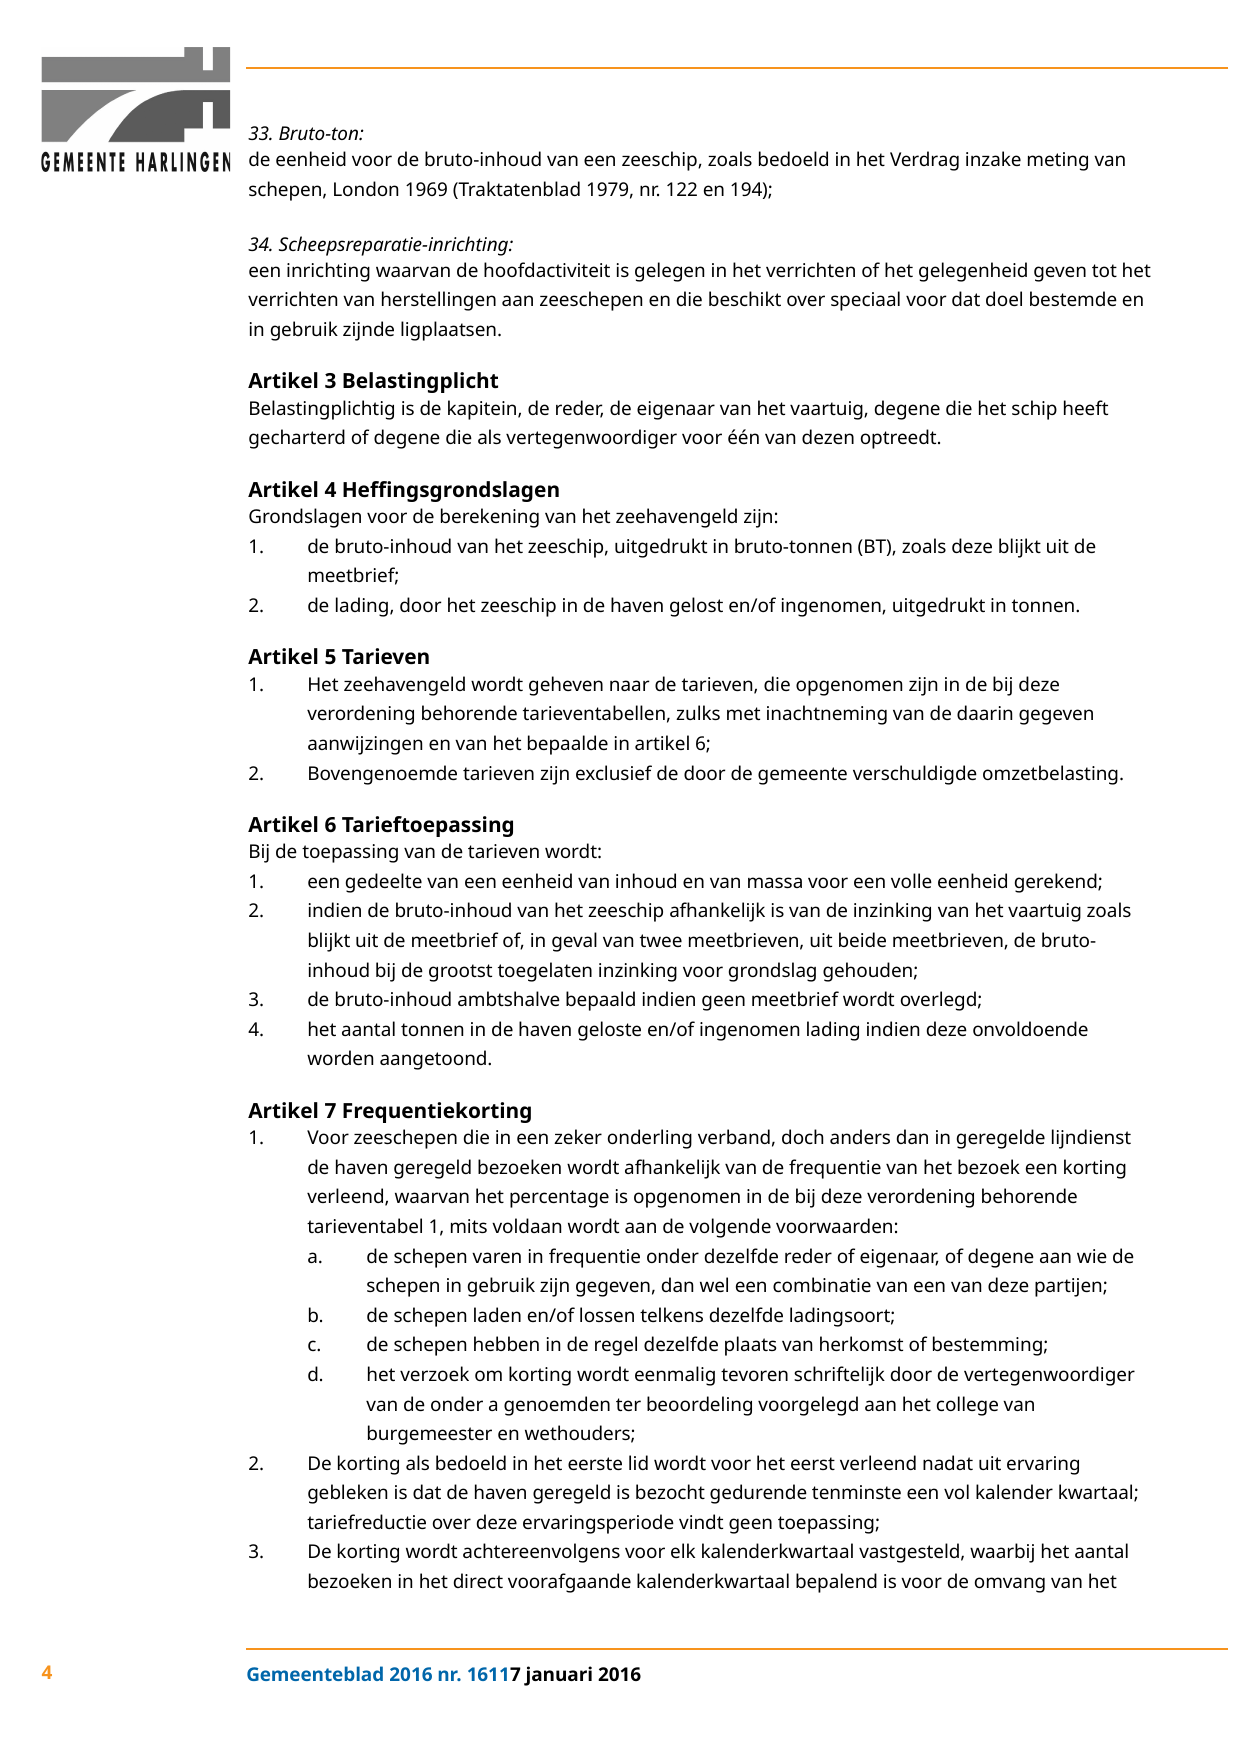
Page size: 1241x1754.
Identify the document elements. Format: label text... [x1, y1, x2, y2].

text een inrichting waarvan de hoofdactiviteit is gelegen in het verrichten of het gelegenheid geven tot het verrichten van herstellingen aan zeeschepen en die beschikt over speciaal voor dat doel bestemde en in gebruik zijnde ligplaatsen. [248, 257, 1152, 342]
list Het zeehavengeld wordt geheven naar de tarieven, die opgenomen zijn in de bij deze verordening behorende tarieventabellen, zulks met inachtneming van de daarin gegeven aanwijzingen en van het bepaalde in artikel 6; [248, 671, 1152, 756]
text 34. Scheepsreparatie-inrichting: [248, 231, 1152, 257]
text Artikel 3 Belastingplicht [248, 366, 1152, 395]
text Bij de toepassing van de tarieven wordt: [248, 838, 1152, 864]
list De korting als bedoeld in het eerste lid wordt voor het eerst verleend nadat uit ervaring gebleken is dat de haven geregeld is bezocht gedurende tenminste een vol kalender kwartaal; tariefreductie over deze ervaringsperiode vindt geen toepassing; [248, 1450, 1152, 1535]
list Voor zeeschepen die in een zeker onderling verband, doch anders dan in geregelde lijndienst de haven geregeld bezoeken wordt afhankelijk van de frequentie van het bezoek een korting verleend, waarvan het percentage is opgenomen in de bij deze verordening behorende tarieventabel 1, mits voldaan wordt aan de volgende voorwaarden: [248, 1124, 1152, 1239]
text Artikel 5 Tarieven [248, 642, 1152, 671]
list de bruto-inhoud ambtshalve bepaald indien geen meetbrief wordt overlegd; [248, 986, 1152, 1012]
picture [41, 47, 231, 172]
text Artikel 7 Frequentiekorting [248, 1096, 1152, 1124]
list het aantal tonnen in de haven geloste en/of ingenomen lading indien deze onvoldoende worden aangetoond. [248, 1016, 1152, 1071]
text Grondslagen voor de berekening van het zeehavengeld zijn: [248, 503, 1152, 529]
list de lading, door het zeeschip in de haven gelost en/of ingenomen, uitgedrukt in tonnen. [248, 592, 1152, 618]
text Artikel 4 Heffingsgrondslagen [248, 475, 1152, 503]
text Belastingplichtig is de kapitein, de reder, de eigenaar van het vaartuig, degene die het schip heeft gecharterd of degene die als vertegenwoordiger voor één van dezen optreedt. [248, 395, 1152, 450]
list het verzoek om korting wordt eenmalig tevoren schriftelijk door de vertegenwoordiger van de onder a genoemden ter beoordeling voorgelegd aan het college van burgemeester en wethouders; [307, 1361, 1152, 1446]
list De korting wordt achtereenvolgens voor elk kalenderkwartaal vastgesteld, waarbij het aantal bezoeken in het direct voorafgaande kalenderkwartaal bepalend is voor de omvang van het [248, 1539, 1152, 1594]
text de eenheid voor de bruto-inhoud van een zeeschip, zoals bedoeld in het Verdrag inzake meting van schepen, London 1969 (Traktatenblad 1979, nr. 122 en 194); [248, 146, 1152, 202]
list de schepen varen in frequentie onder dezelfde reder of eigenaar, of degene aan wie de schepen in gebruik zijn gegeven, dan wel een combinatie van een van deze partijen; [307, 1243, 1152, 1298]
text 33. Bruto-ton: [248, 121, 1152, 146]
text Artikel 6 Tarieftoepassing [248, 810, 1152, 838]
list indien de bruto-inhoud van het zeeschip afhankelijk is van de inzinking van het vaartuig zoals blijkt uit de meetbrief of, in geval van twee meetbrieven, uit beide meetbrieven, de bruto-inhoud bij de grootst toegelaten inzinking voor grondslag gehouden; [248, 898, 1152, 983]
list een gedeelte van een eenheid van inhoud en van massa voor een volle eenheid gerekend; [248, 868, 1152, 894]
list Bovengenoemde tarieven zijn exclusief de door de gemeente verschuldigde omzetbelasting. [248, 760, 1152, 785]
list de bruto-inhoud van het zeeschip, uitgedrukt in bruto-tonnen (BT), zoals deze blijkt uit de meetbrief; [248, 533, 1152, 588]
list de schepen hebben in de regel dezelfde plaats van herkomst of bestemming; [307, 1332, 1152, 1357]
list de schepen laden en/of lossen telkens dezelfde ladingsoort; [307, 1302, 1152, 1328]
